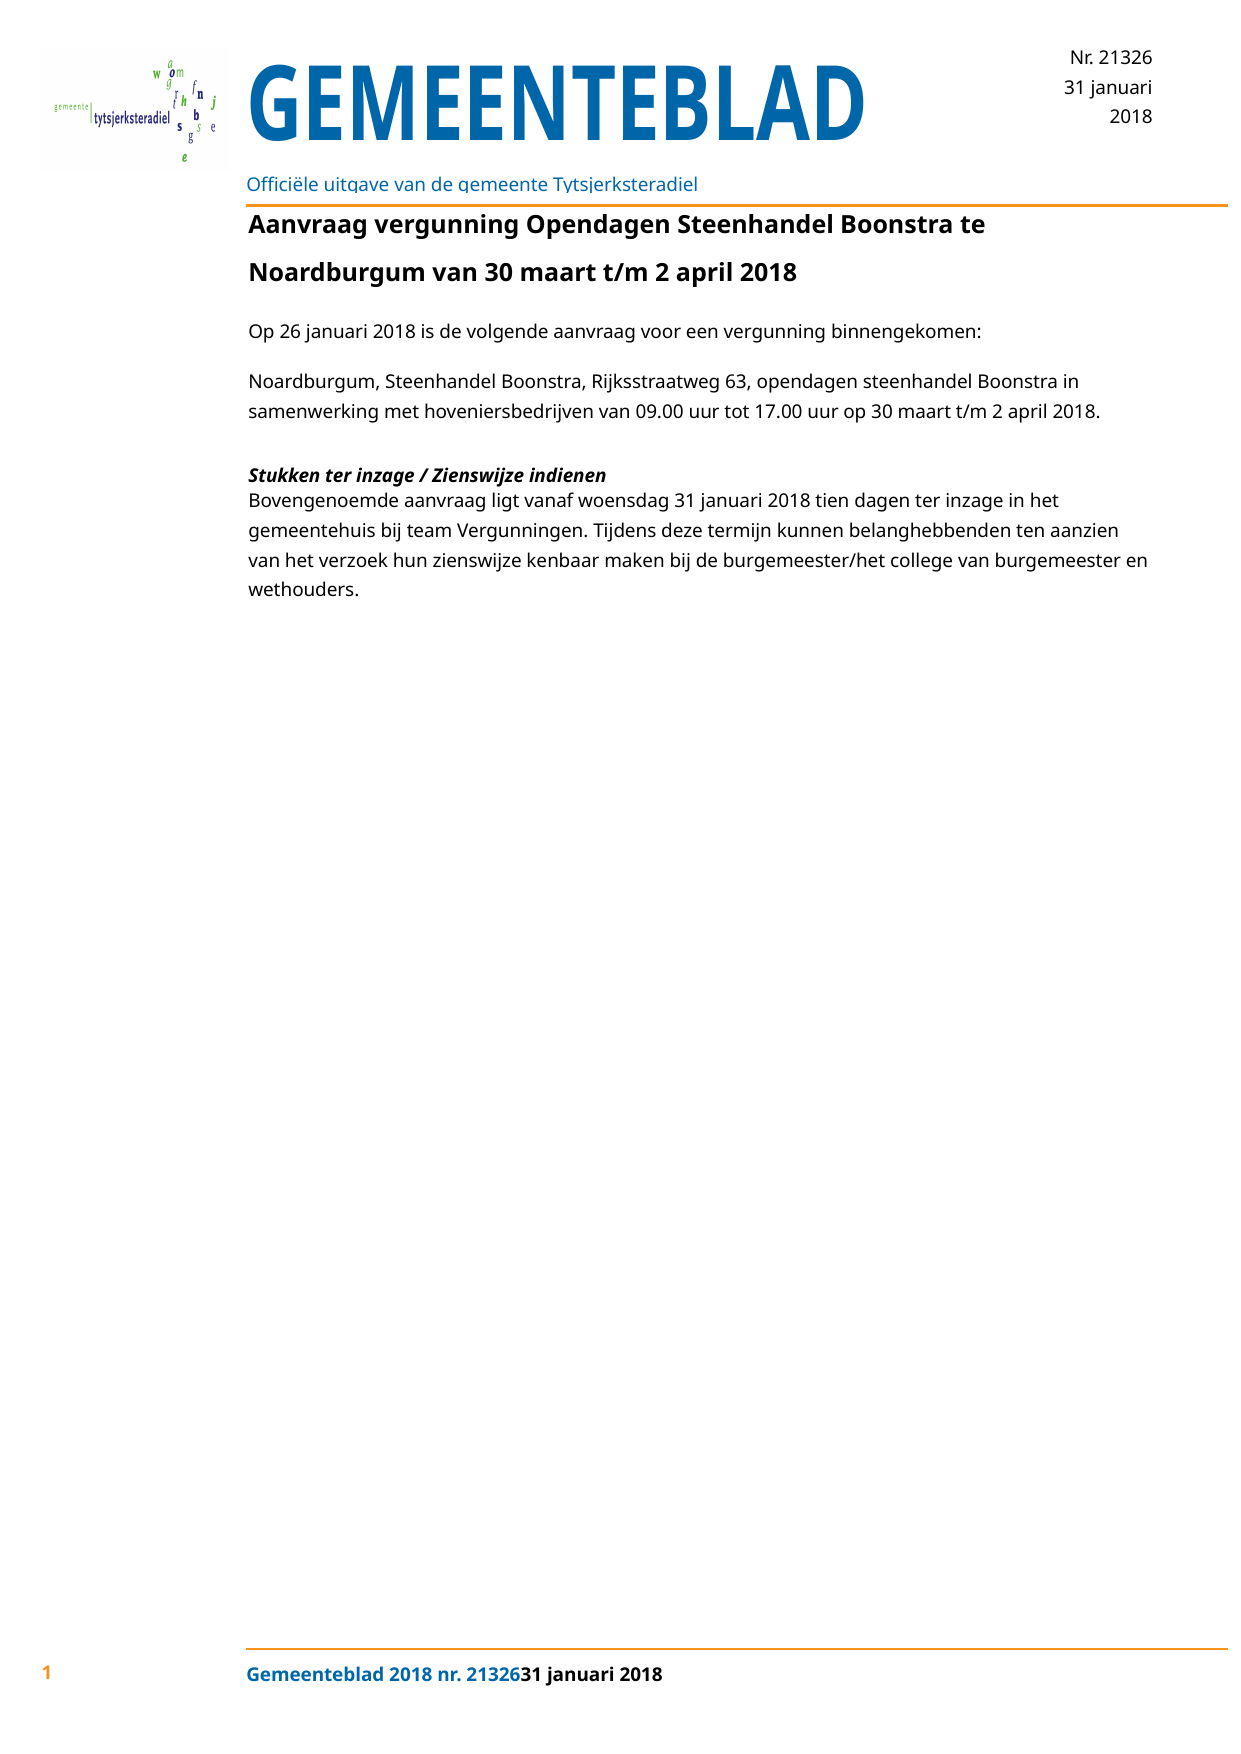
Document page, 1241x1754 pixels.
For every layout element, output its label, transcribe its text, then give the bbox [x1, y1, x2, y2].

text Noardburgum, Steenhandel Boonstra, Rijksstraatweg 63, opendagen steenhandel Boonstra in samenwerking met hoveniersbedrijven van 09.00 uur tot 17.00 uur op 30 maart t/m 2 april 2018. [248, 368, 1152, 424]
text Stukken ter inzage / Zienswijze indienen [248, 462, 1152, 488]
picture [41, 47, 231, 172]
text Op 26 januari 2018 is de volgende aanvraag voor een vergunning binnengekomen: [248, 318, 1152, 344]
text Aanvraag vergunning Opendagen Steenhandel Boonstra te Noardburgum van 30 maart t/m 2 april 2018 [248, 207, 1152, 288]
text Bovengenoemde aanvraag ligt vanaf woensdag 31 januari 2018 tien dagen ter inzage in het gemeentehuis bij team Vergunningen. Tijdens deze termijn kunnen belanghebbenden ten aanzien van het verzoek hun zienswijze kenbaar maken bij de burgemeester/het college van burgemeester en wethouders. [248, 488, 1152, 602]
